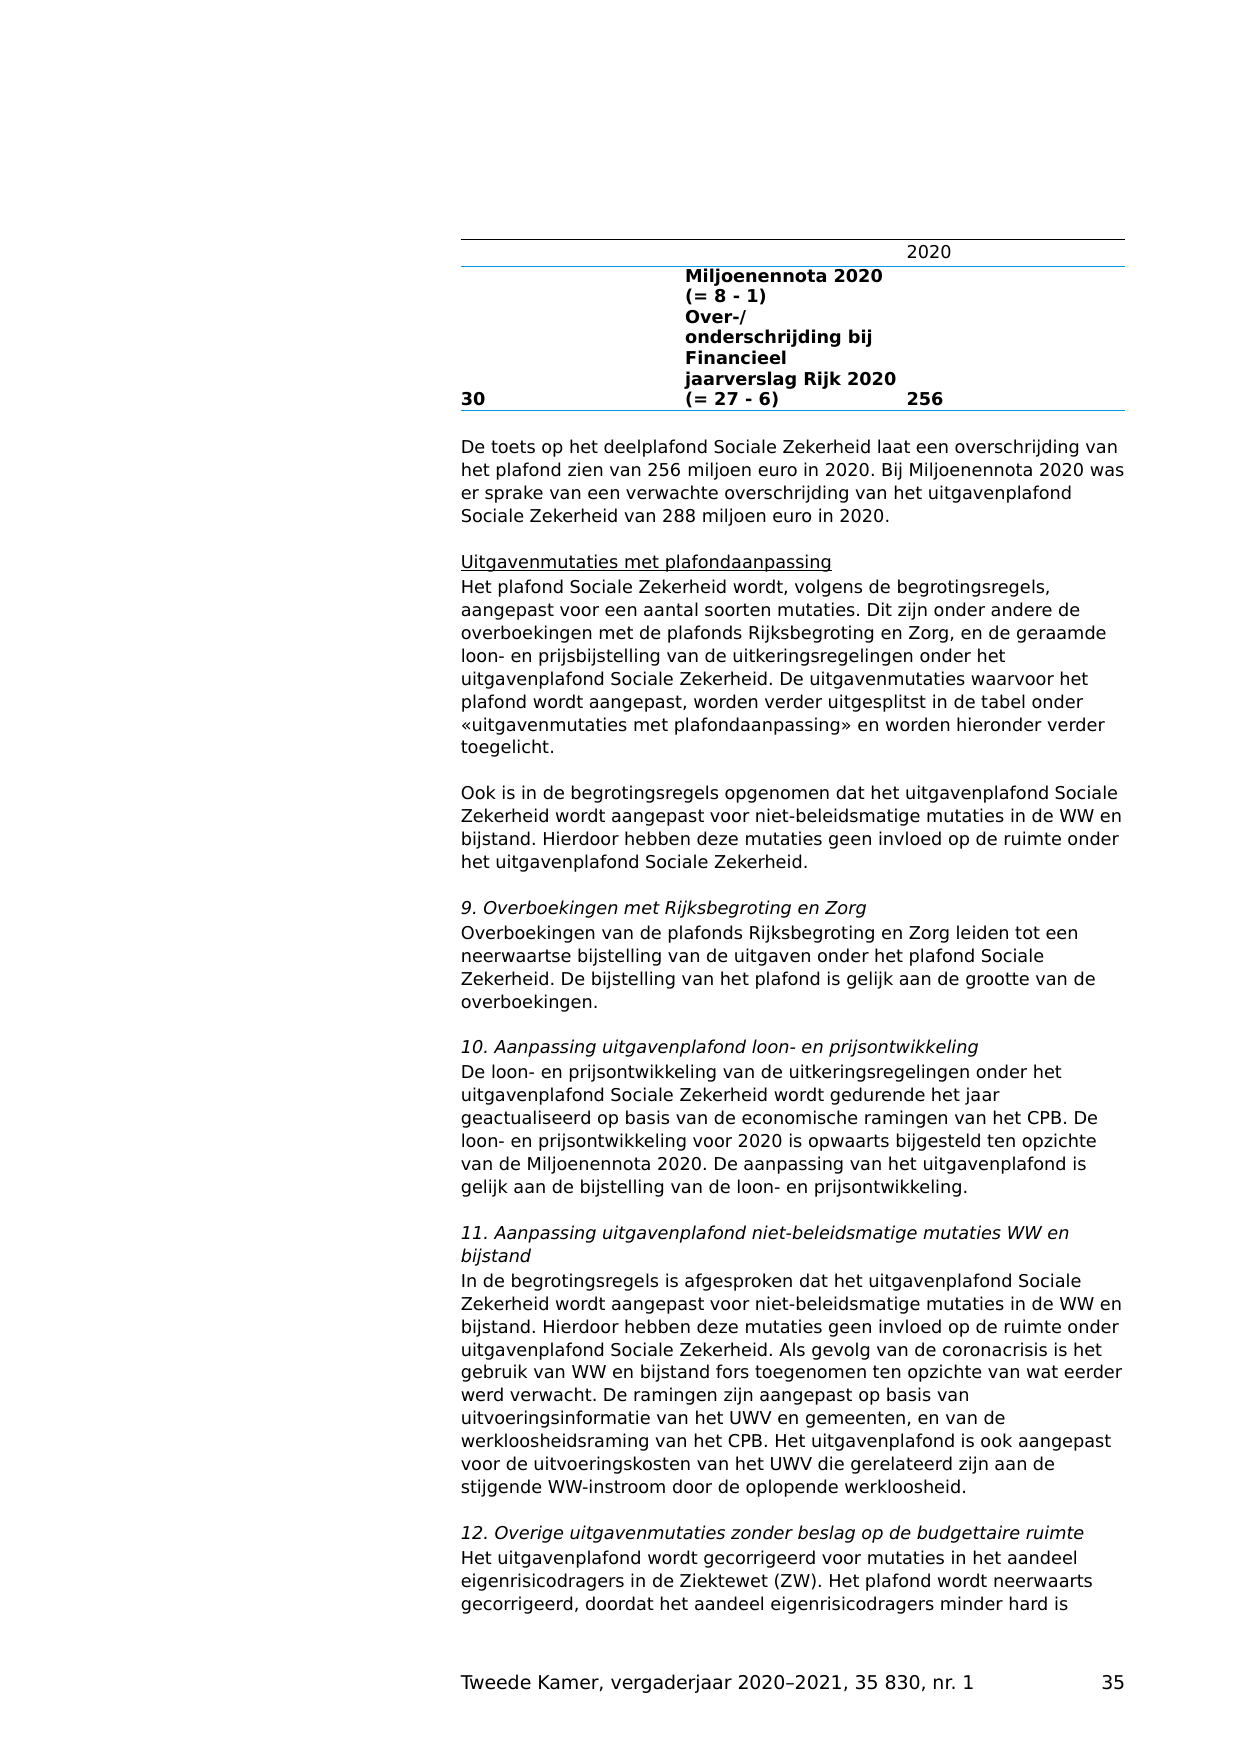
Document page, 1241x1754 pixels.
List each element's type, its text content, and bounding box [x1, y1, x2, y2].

text Ook is in de begrotingsregels opgenomen dat het uitgavenplafond Sociale Zekerheid wordt aangepast voor niet-beleidsmatige mutaties in de WW en bijstand. Hierdoor hebben deze mutaties geen invloed op de ruimte onder het uitgavenplafond Sociale Zekerheid. [461, 781, 1125, 873]
text 12. Overige uitgavenmutaties zonder beslag op de budgettaire ruimte [461, 1521, 1125, 1544]
text Het uitgavenplafond wordt gecorrigeerd voor mutaties in het aandeel eigenrisicodragers in de Ziektewet (ZW). Het plafond wordt neerwaarts gecorrigeerd, doordat het aandeel eigenrisicodragers minder hard is [461, 1546, 1125, 1615]
table_header Tabel 2.1.4 Ontwikkeling uitgavenplafond Sociale Zekerheid (in miljoenen euro, - is onderschrijding) [461, 191, 1125, 239]
text In de begrotingsregels is afgesproken dat het uitgavenplafond Sociale Zekerheid wordt aangepast voor niet-beleidsmatige mutaties in de WW en bijstand. Hierdoor hebben deze mutaties geen invloed op de ruimte onder uitgavenplafond Sociale Zekerheid. Als gevolg van de coronacrisis is het gebruik van WW en bijstand fors toegenomen ten opzichte van wat eerder werd verwacht. De ramingen zijn aangepast op basis van uitvoeringsinformatie van het UWV en gemeenten, en van de werkloosheidsraming van het CPB. Het uitgavenplafond is ook aangepast voor de uitvoeringskosten van het UWV die gerelateerd zijn aan de stijgende WW-instroom door de oplopende werkloosheid. [461, 1269, 1125, 1498]
table_cell 256 [904, 307, 1125, 410]
text 9. Overboekingen met Rijksbegroting en Zorg [461, 896, 1125, 919]
table_cell [461, 267, 682, 307]
text Overboekingen van de plafonds Rijksbegroting en Zorg leiden tot een neerwaartse bijstelling van de uitgaven onder het plafond Sociale Zekerheid. De bijstelling van het plafond is gelijk aan de grootte van de overboekingen. [461, 921, 1125, 1013]
table_cell [461, 240, 682, 266]
table_cell Miljoenennota 2020 (= 8 - 1) [682, 267, 903, 307]
text Uitgavenmutaties met plafondaanpassing [461, 550, 1125, 573]
table_cell 30 [461, 307, 682, 410]
text De toets op het deelplafond Sociale Zekerheid laat een overschrijding van het plafond zien van 256 miljoen euro in 2020. Bij Miljoenennota 2020 was er sprake van een verwachte overschrijding van het uitgavenplafond Sociale Zekerheid van 288 miljoen euro in 2020. [461, 436, 1125, 527]
table_cell [682, 240, 903, 266]
table_cell 2020 [904, 240, 1125, 266]
table_cell Over-/onderschrijding bij Financieel jaarverslag Rijk 2020 (= 27 - 6) [682, 307, 903, 410]
text 10. Aanpassing uitgavenplafond loon- en prijsontwikkeling [461, 1036, 1125, 1058]
text 11. Aanpassing uitgavenplafond niet-beleidsmatige mutaties WW en bijstand [461, 1221, 1125, 1267]
text De loon- en prijsontwikkeling van de uitkeringsregelingen onder het uitgavenplafond Sociale Zekerheid wordt gedurende het jaar geactualiseerd op basis van de economische ramingen van het CPB. De loon- en prijsontwikkeling voor 2020 is opwaarts bijgesteld ten opzichte van de Miljoenennota 2020. De aanpassing van het uitgavenplafond is gelijk aan de bijstelling van de loon- en prijsontwikkeling. [461, 1061, 1125, 1198]
table_cell [904, 267, 1125, 307]
text Het plafond Sociale Zekerheid wordt, volgens de begrotingsregels, aangepast voor een aantal soorten mutaties. Dit zijn onder andere de overboekingen met de plafonds Rijksbegroting en Zorg, en de geraamde loon- en prijsbijstelling van de uitkeringsregelingen onder het uitgavenplafond Sociale Zekerheid. De uitgavenmutaties waarvoor het plafond wordt aangepast, worden verder uitgesplitst in de tabel onder «uitgavenmutaties met plafondaanpassing» en worden hieronder verder toegelicht. [461, 575, 1125, 758]
